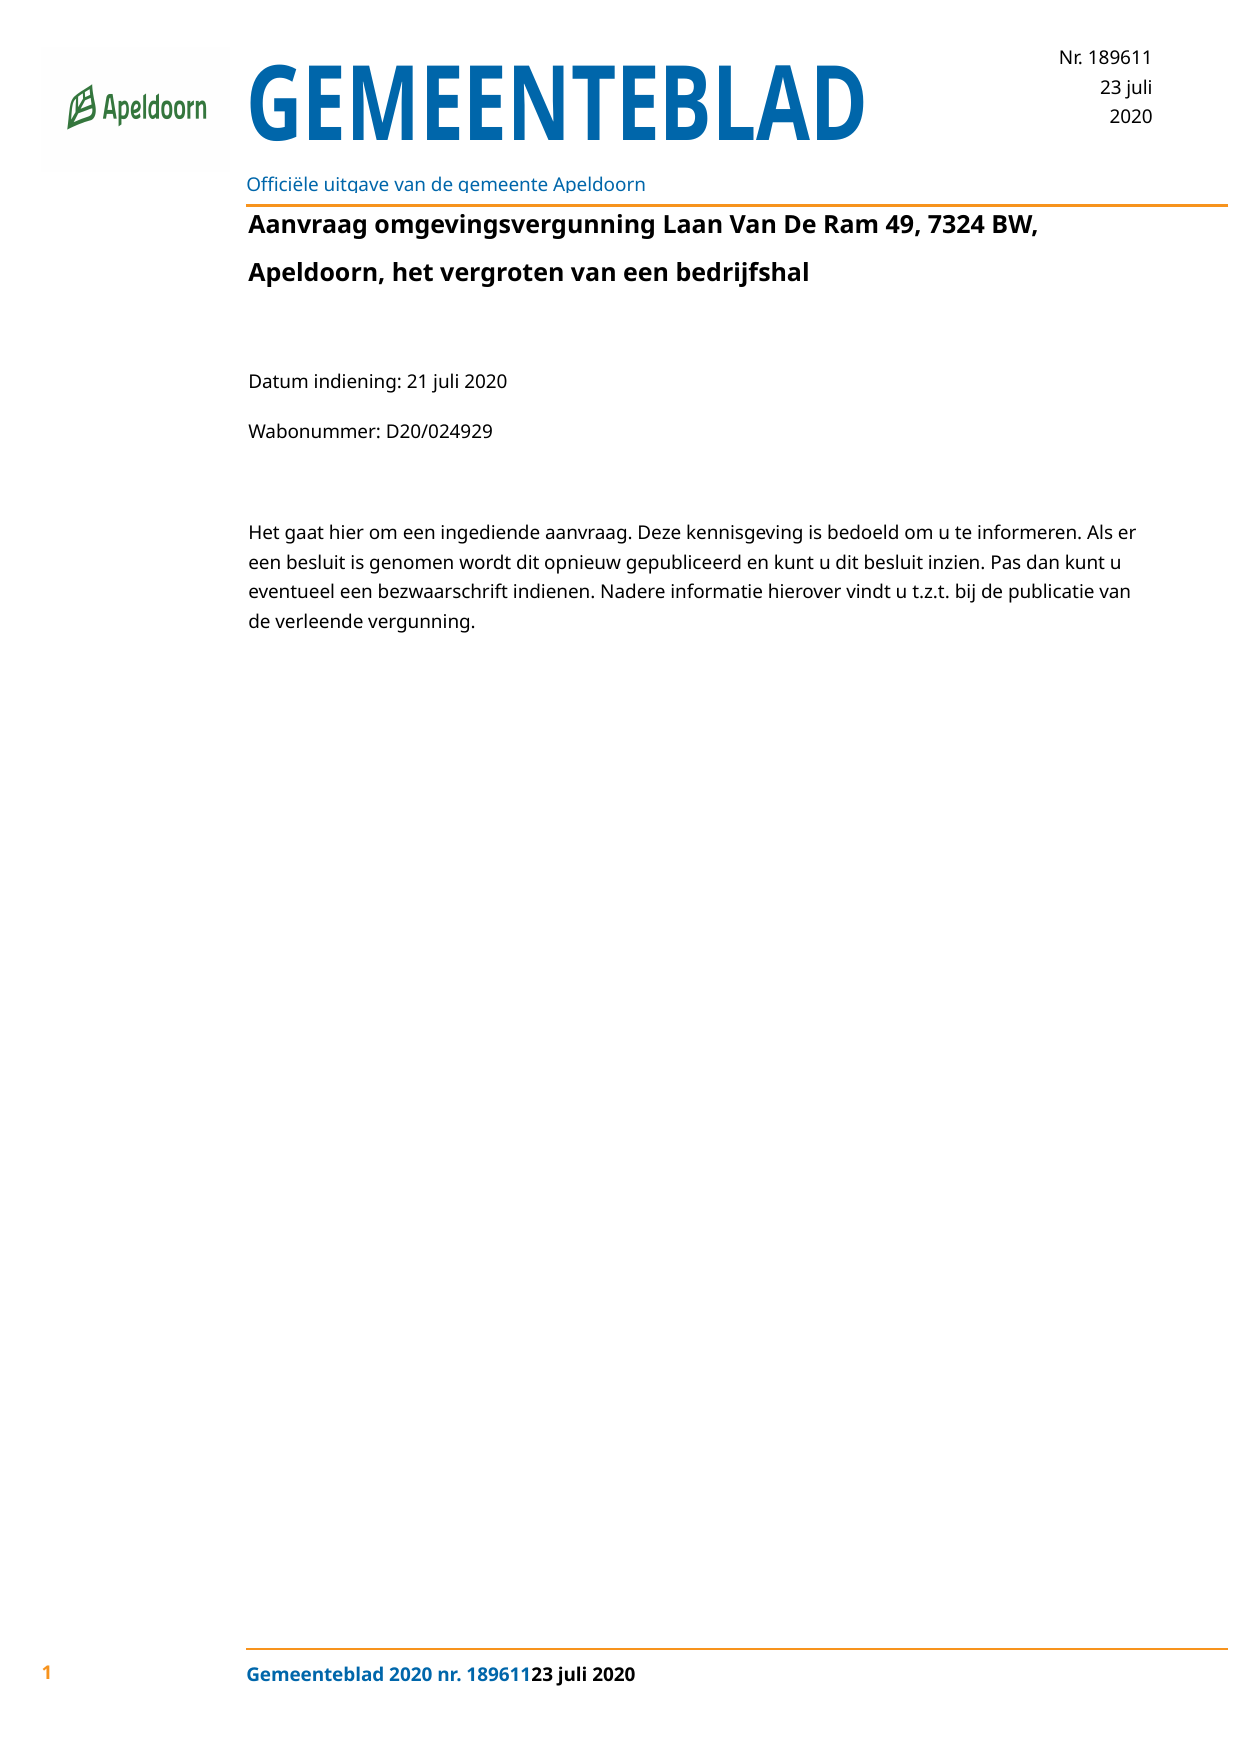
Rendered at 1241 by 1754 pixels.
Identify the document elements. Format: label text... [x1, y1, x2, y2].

picture [41, 47, 231, 172]
text Aanvraag omgevingsvergunning Laan Van De Ram 49, 7324 BW, Apeldoorn, het vergroten van een bedrijfshal [248, 207, 1152, 288]
text Datum indiening: 21 juli 2020 [248, 368, 1152, 394]
text Wabonummer: D20/024929 [248, 419, 1152, 444]
text Het gaat hier om een ingediende aanvraag. Deze kennisgeving is bedoeld om u te informeren. Als er een besluit is genomen wordt dit opnieuw gepubliceerd en kunt u dit besluit inzien. Pas dan kunt u eventueel een bezwaarschrift indienen. Nadere informatie hierover vindt u t.z.t. bij de publicatie van de verleende vergunning. [248, 519, 1152, 634]
